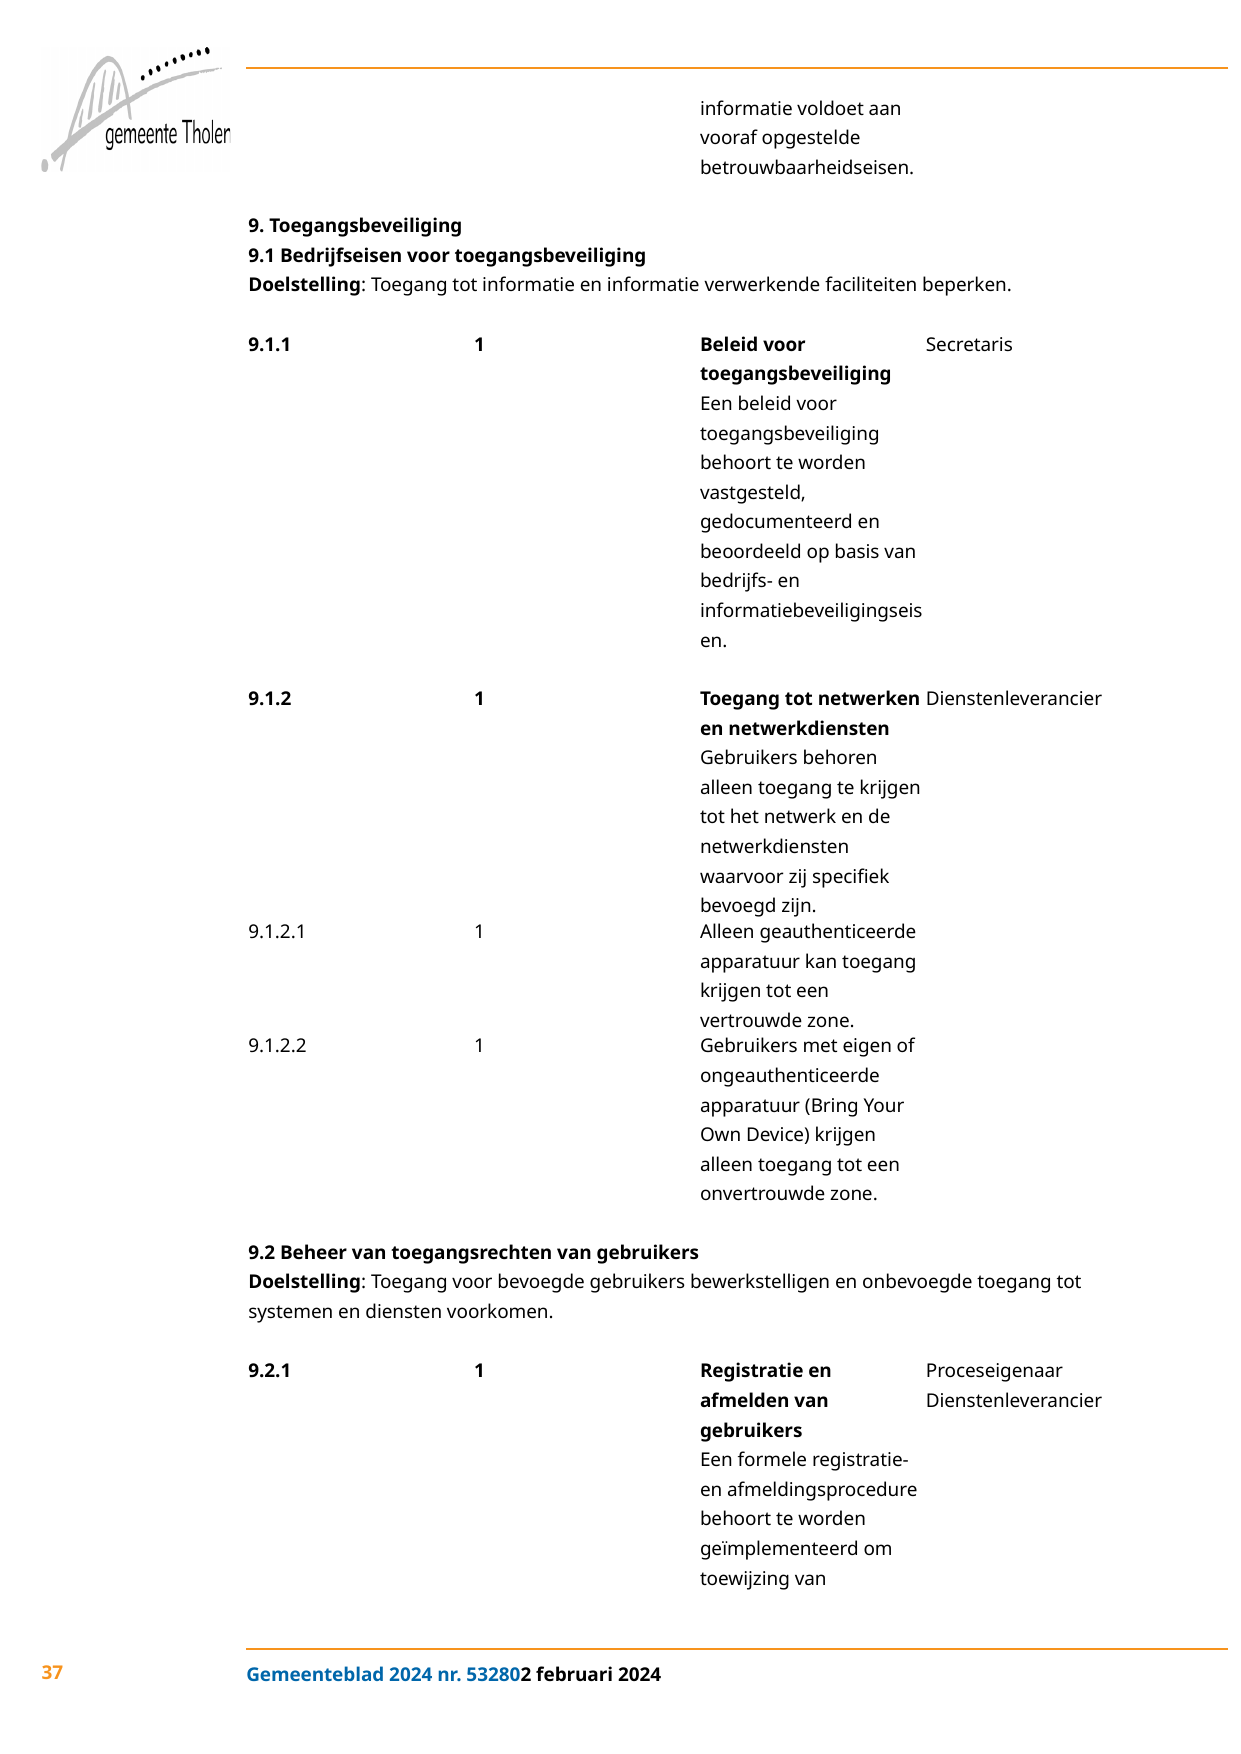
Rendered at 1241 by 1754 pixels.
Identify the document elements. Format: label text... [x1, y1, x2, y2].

table_header 9.1.1 [248, 331, 474, 652]
text Doelstelling: Toegang tot informatie en informatie verwerkende faciliteiten beperken. [248, 272, 1152, 297]
table_header 9.1.2 [248, 685, 474, 918]
table_header 1 [474, 685, 700, 918]
table_header 1 [474, 1358, 700, 1590]
table_cell 1 [474, 1033, 700, 1206]
table_header 9.2.1 [248, 1358, 474, 1590]
table_cell 9.1.2.1 [248, 918, 474, 1033]
table_header 1 [474, 331, 700, 652]
text 9. Toegangsbeveiliging [248, 212, 1152, 238]
table_header Beleid voor toegangsbeveiliging Een beleid voor toegangsbeveiliging behoort te worden vastgesteld, gedocumenteerd en beoordeeld op basis van bedrijfs- en informatiebeveiligingseisen. [700, 331, 926, 652]
table_header Toegang tot netwerken en netwerkdiensten Gebruikers behoren alleen toegang te krijgen tot het netwerk en de netwerkdiensten waarvoor zij specifiek bevoegd zijn. [700, 685, 926, 918]
table_header Secretaris [926, 331, 1152, 652]
table_header [926, 95, 1152, 180]
table_cell [474, 95, 700, 180]
table_cell [248, 95, 474, 180]
text 9.1 Bedrijfseisen voor toegangsbeveiliging [248, 242, 1152, 268]
table_header Proceseigenaar Dienstenleverancier [926, 1358, 1152, 1590]
table_cell informatie voldoet aan vooraf opgestelde betrouwbaarheidseisen. [700, 95, 926, 180]
table_cell Alleen geauthenticeerde apparatuur kan toegang krijgen tot een vertrouwde zone. [700, 918, 926, 1033]
table_cell [926, 918, 1152, 1206]
text 9.2 Beheer van toegangsrechten van gebruikers [248, 1239, 1152, 1265]
table_cell 1 [474, 918, 700, 1033]
picture [41, 47, 231, 172]
text Doelstelling: Toegang voor bevoegde gebruikers bewerkstelligen en onbevoegde toegang tot systemen en diensten voorkomen. [248, 1269, 1152, 1324]
table_header Dienstenleverancier [926, 685, 1152, 918]
table_header Registratie en afmelden van gebruikers Een formele registratie- en afmeldingsprocedure behoort te worden geïmplementeerd om toewijzing van [700, 1358, 926, 1590]
table_cell 9.1.2.2 [248, 1033, 474, 1206]
table_cell Gebruikers met eigen of ongeauthenticeerde apparatuur (Bring Your Own Device) krijgen alleen toegang tot een onvertrouwde zone. [700, 1033, 926, 1206]
